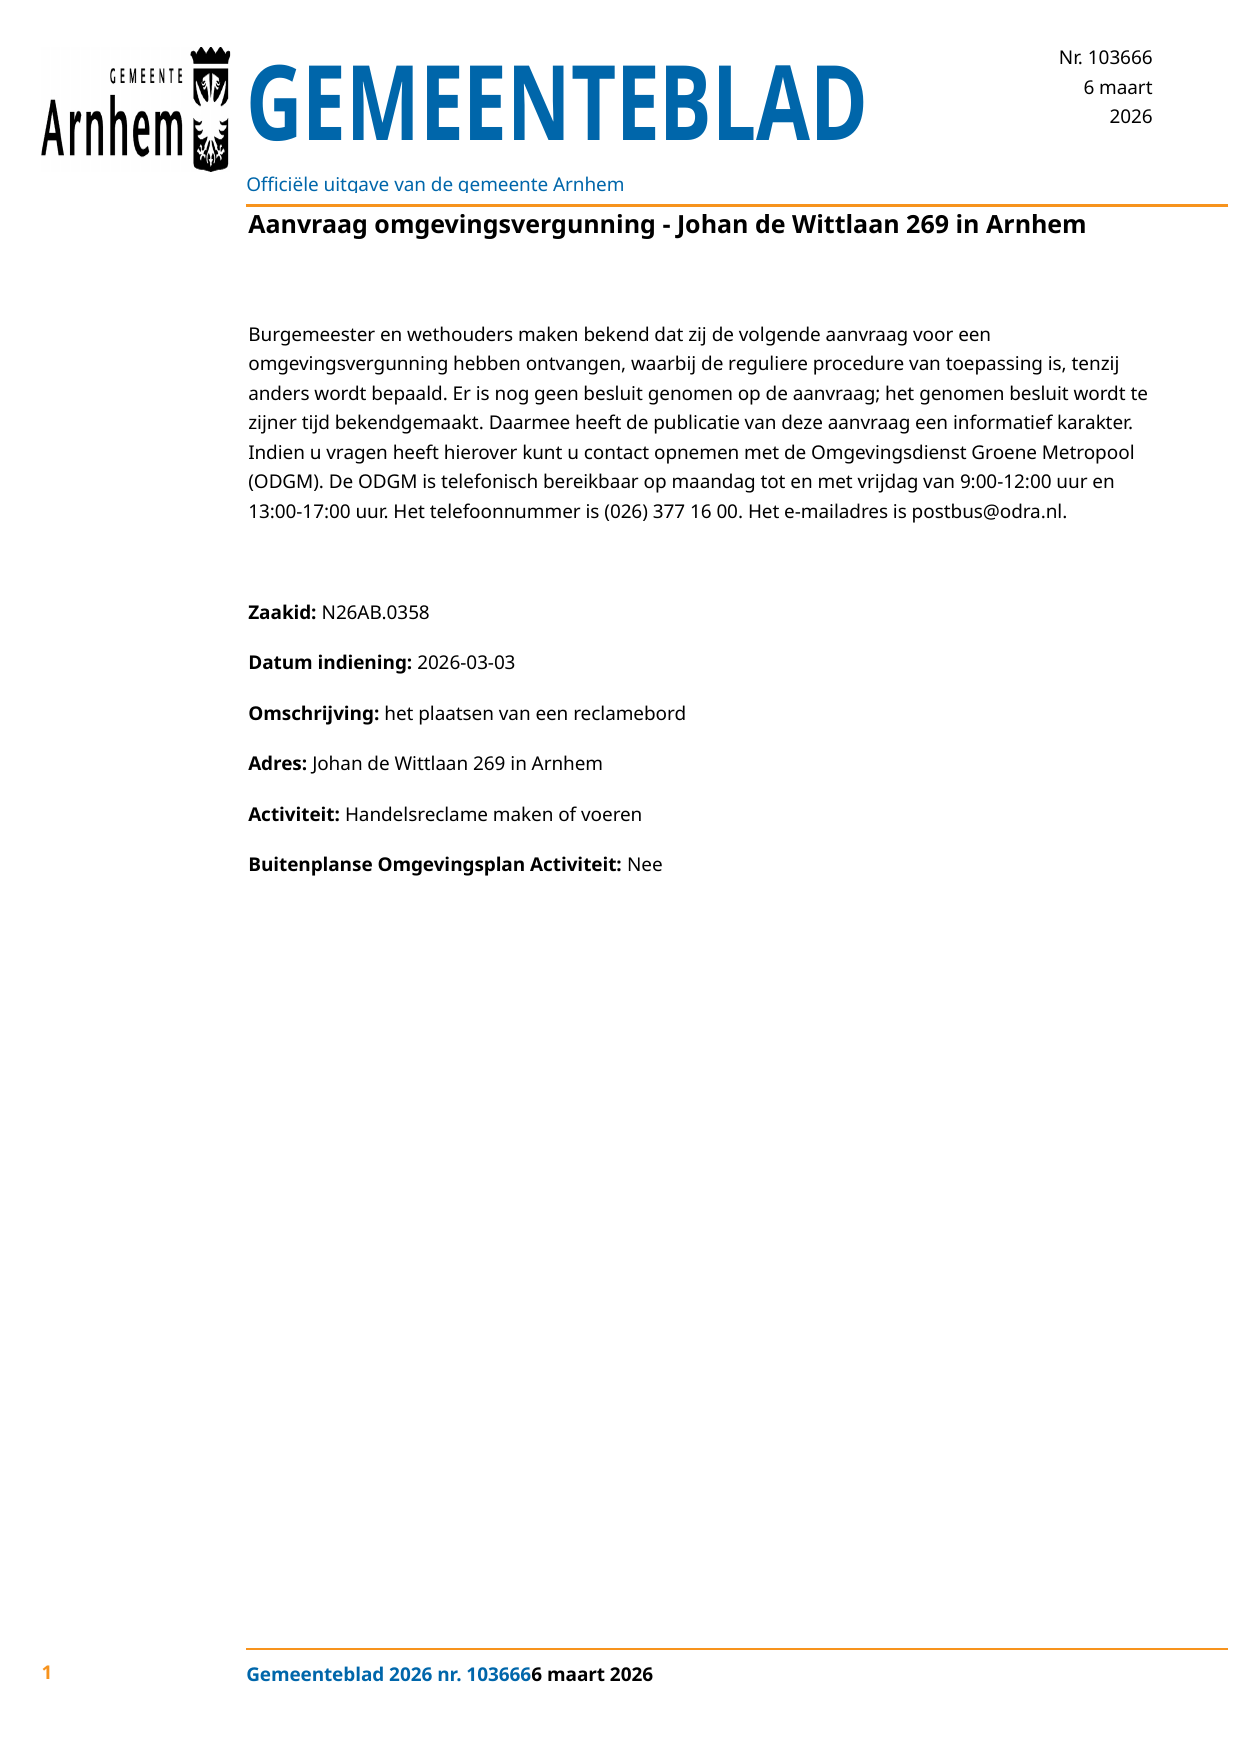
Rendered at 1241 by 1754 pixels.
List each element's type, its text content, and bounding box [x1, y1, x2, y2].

text Activiteit: Handelsreclame maken of voeren [248, 801, 1152, 826]
text Aanvraag omgevingsvergunning - Johan de Wittlaan 269 in Arnhem [248, 207, 1152, 241]
text Adres: Johan de Wittlaan 269 in Arnhem [248, 750, 1152, 776]
text Buitenplanse Omgevingsplan Activiteit: Nee [248, 851, 1152, 877]
picture [41, 47, 231, 172]
text Datum indiening: 2026-03-03 [248, 649, 1152, 675]
text Zaakid: N26AB.0358 [248, 599, 1152, 625]
text Burgemeester en wethouders maken bekend dat zij de volgende aanvraag voor een omgevingsvergunning hebben ontvangen, waarbij de reguliere procedure van toepassing is, tenzij anders wordt bepaald. Er is nog geen besluit genomen op de aanvraag; het genomen besluit wordt te zijner tijd bekendgemaakt. Daarmee heeft de publicatie van deze aanvraag een informatief karakter. Indien u vragen heeft hierover kunt u contact opnemen met de Omgevingsdienst Groene Metropool (ODGM). De ODGM is telefonisch bereikbaar op maandag tot en met vrijdag van 9:00-12:00 uur en 13:00-17:00 uur. Het telefoonnummer is (026) 377 16 00. Het e-mailadres is postbus@odra.nl. [248, 321, 1152, 524]
text Omschrijving: het plaatsen van een reclamebord [248, 700, 1152, 726]
